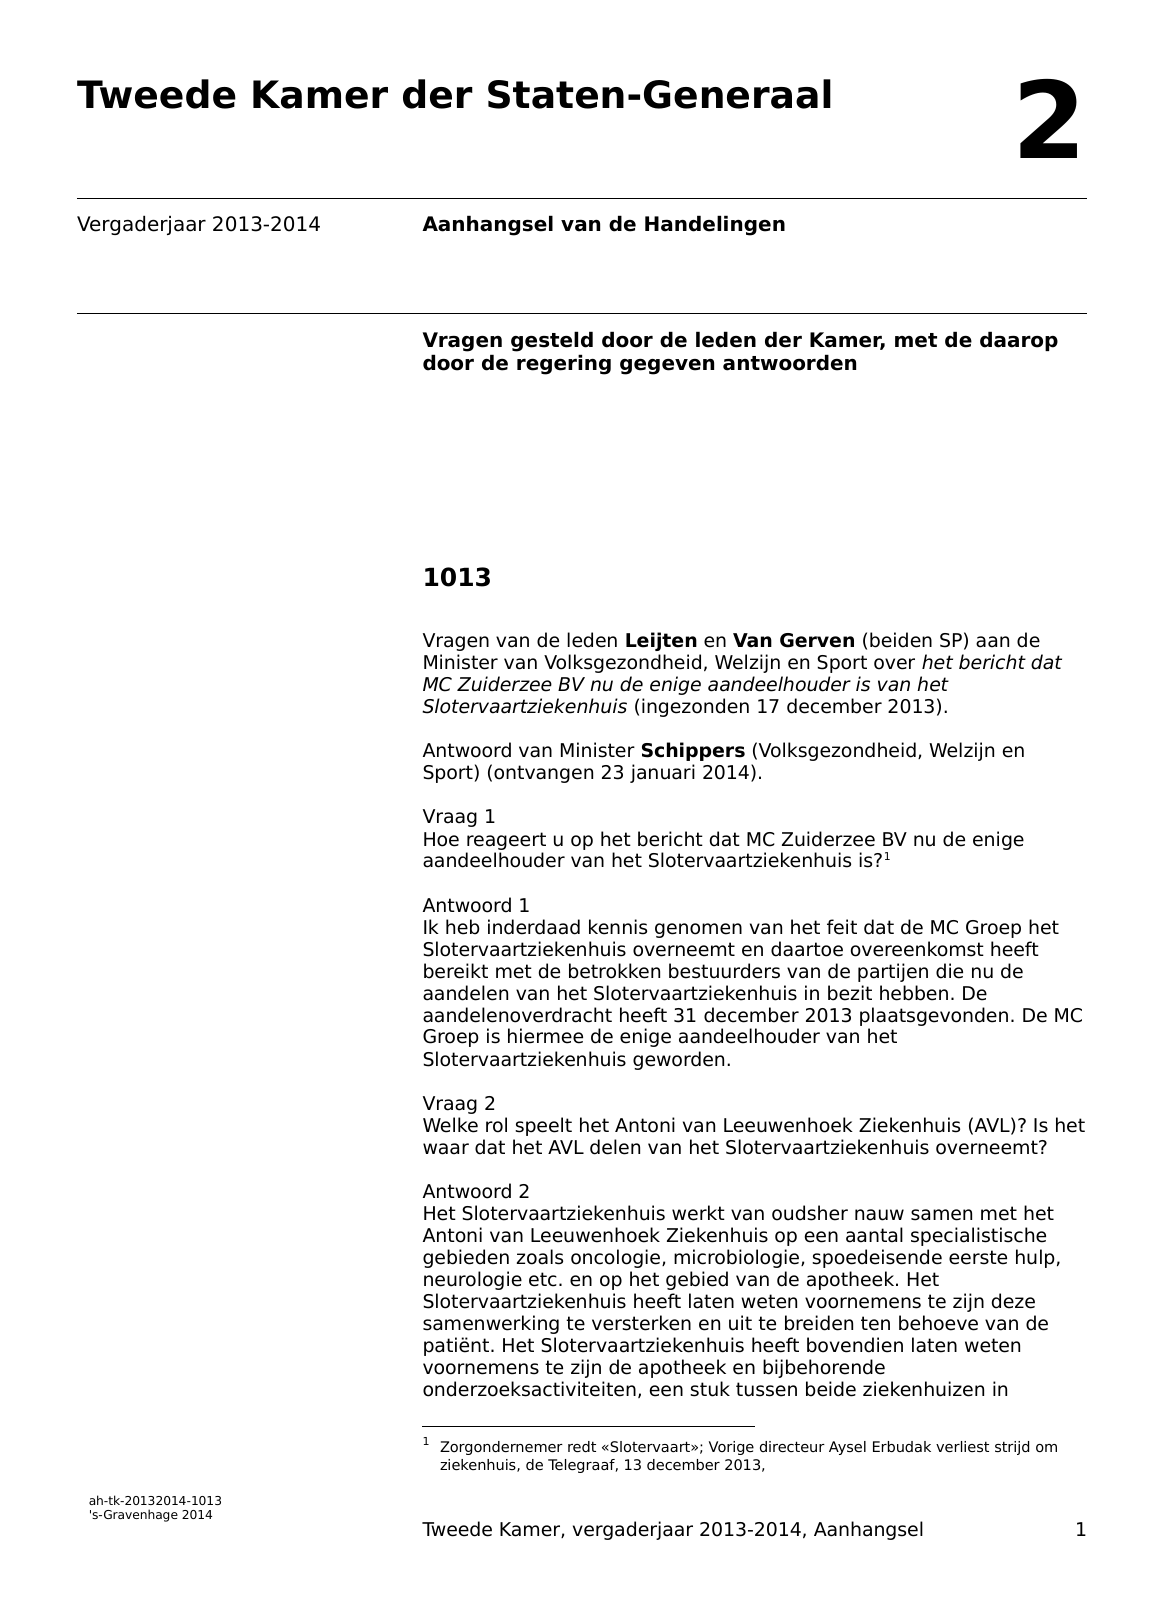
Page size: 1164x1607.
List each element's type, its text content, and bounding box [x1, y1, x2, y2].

table_cell Vergaderjaar 2013-2014 [77, 199, 422, 313]
text Welke rol speelt het Antoni van Leeuwenhoek Ziekenhuis (AVL)? Is het waar dat het AVL delen van het Slotervaartziekenhuis overneemt? [422, 1114, 1087, 1158]
text Zorgondernemer redt «Slotervaart»; Vorige directeur Aysel Erbudak verliest strijd om ziekenhuis, de Telegraaf, 13 december 2013, [422, 1435, 1087, 1474]
text Hoe reageert u op het bericht dat MC Zuiderzee BV nu de enige aandeelhouder van het Slotervaartziekenhuis is? [422, 828, 1087, 872]
text Vraag 2 [422, 1093, 1087, 1114]
text Ik heb inderdaad kennis genomen van het feit dat de MC Groep het Slotervaartziekenhuis overneemt en daartoe overeenkomst heeft bereikt met de betrokken bestuurders van de partijen die nu de aandelen van het Slotervaartziekenhuis in bezit hebben. De aandelenoverdracht heeft 31 december 2013 plaatsgevonden. De MC Groep is hiermee de enige aandeelhouder van het Slotervaartziekenhuis geworden. [422, 917, 1087, 1070]
text Antwoord 1 [422, 894, 1087, 917]
text ah-tk-20132014-1013 [88, 1494, 323, 1508]
table_cell [77, 314, 422, 375]
text Vragen van de leden Leijten en Van Gerven (beiden SP) aan de Minister van Volksgezondheid, Welzijn en Sport over het bericht dat MC Zuiderzee BV nu de enige aandeelhouder is van het Slotervaartziekenhuis (ingezonden 17 december 2013). [422, 630, 1087, 718]
table_header 2 [886, 59, 1087, 198]
table_header Tweede Kamer der Staten-Generaal [77, 59, 886, 198]
text 's-Gravenhage 2014 [88, 1508, 323, 1522]
text Het Slotervaartziekenhuis werkt van oudsher nauw samen met het Antoni van Leeuwenhoek Ziekenhuis op een aantal specialistische gebieden zoals oncologie, microbiologie, spoedeisende eerste hulp, neurologie etc. en op het gebied van de apotheek. Het Slotervaartziekenhuis heeft laten weten voornemens te zijn deze samenwerking te versterken en uit te breiden ten behoeve van de patiënt. Het Slotervaartziekenhuis heeft bovendien laten weten voornemens te zijn de apotheek en bijbehorende onderzoeksactiviteiten, een stuk tussen beide ziekenhuizen in [422, 1203, 1087, 1401]
text 1013 [422, 563, 1087, 592]
text Antwoord van Minister Schippers (Volksgezondheid, Welzijn en Sport) (ontvangen 23 januari 2014). [422, 740, 1087, 784]
table_cell Aanhangsel van de Handelingen [422, 199, 1087, 313]
table_cell Vragen gesteld door de leden der Kamer, met de daarop door de regering gegeven antwoorden [422, 314, 1087, 375]
text Vraag 1 [422, 806, 1087, 828]
text Antwoord 2 [422, 1181, 1087, 1203]
